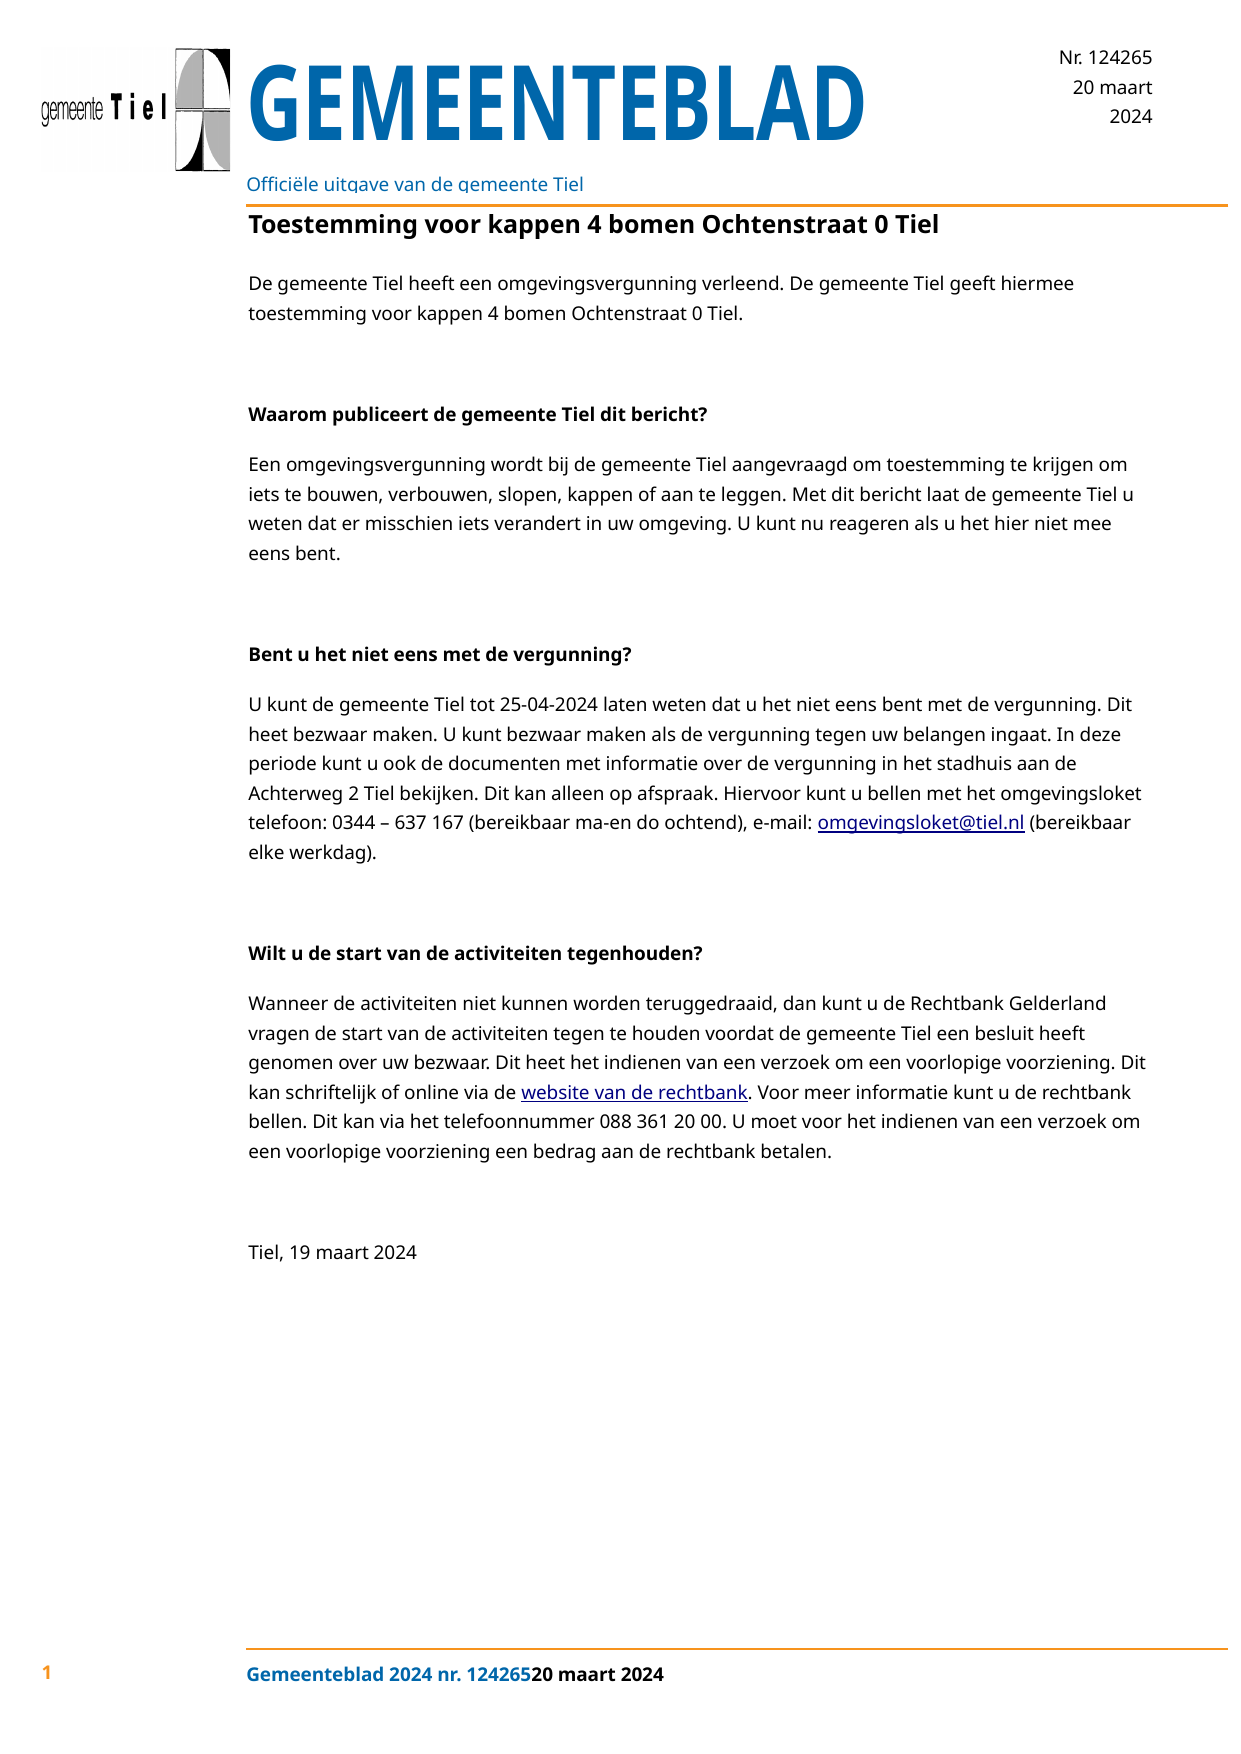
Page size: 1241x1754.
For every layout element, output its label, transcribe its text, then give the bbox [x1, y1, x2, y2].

text Tiel, 19 maart 2024 [248, 1239, 1152, 1265]
text De gemeente Tiel heeft een omgevingsvergunning verleend. De gemeente Tiel geeft hiermee toestemming voor kappen 4 bomen Ochtenstraat 0 Tiel. [248, 270, 1152, 326]
text Een omgevingsvergunning wordt bij de gemeente Tiel aangevraagd om toestemming te krijgen om iets te bouwen, verbouwen, slopen, kappen of aan te leggen. Met dit bericht laat de gemeente Tiel u weten dat er misschien iets verandert in uw omgeving. U kunt nu reageren als u het hier niet mee eens bent. [248, 451, 1152, 566]
text Toestemming voor kappen 4 bomen Ochtenstraat 0 Tiel [248, 207, 1152, 241]
text Wanneer de activiteiten niet kunnen worden teruggedraaid, dan kunt u de Rechtbank Gelderland vragen de start van de activiteiten tegen te houden voordat de gemeente Tiel een besluit heeft genomen over uw bezwaar. Dit heet het indienen van een verzoek om een voorlopige voorziening. Dit kan schriftelijk of online via de website van de rechtbank. Voor meer informatie kunt u de rechtbank bellen. Dit kan via het telefoonnummer 088 361 20 00. U moet voor het indienen van een verzoek om een voorlopige voorziening een bedrag aan de rechtbank betalen. [248, 990, 1152, 1164]
picture [41, 47, 231, 172]
text Bent u het niet eens met de vergunning? [248, 641, 1152, 666]
text Wilt u de start van de activiteiten tegenhouden? [248, 940, 1152, 966]
text U kunt de gemeente Tiel tot 25-04-2024 laten weten dat u het niet eens bent met de vergunning. Dit heet bezwaar maken. U kunt bezwaar maken als de vergunning tegen uw belangen ingaat. In deze periode kunt u ook de documenten met informatie over de vergunning in het stadhuis aan de Achterweg 2 Tiel bekijken. Dit kan alleen op afspraak. Hiervoor kunt u bellen met het omgevingsloket telefoon: 0344 – 637 167 (bereikbaar ma-en do ochtend), e-mail: omgevingsloket@tiel.nl (bereikbaar elke werkdag). [248, 691, 1152, 865]
text Waarom publiceert de gemeente Tiel dit bericht? [248, 401, 1152, 426]
